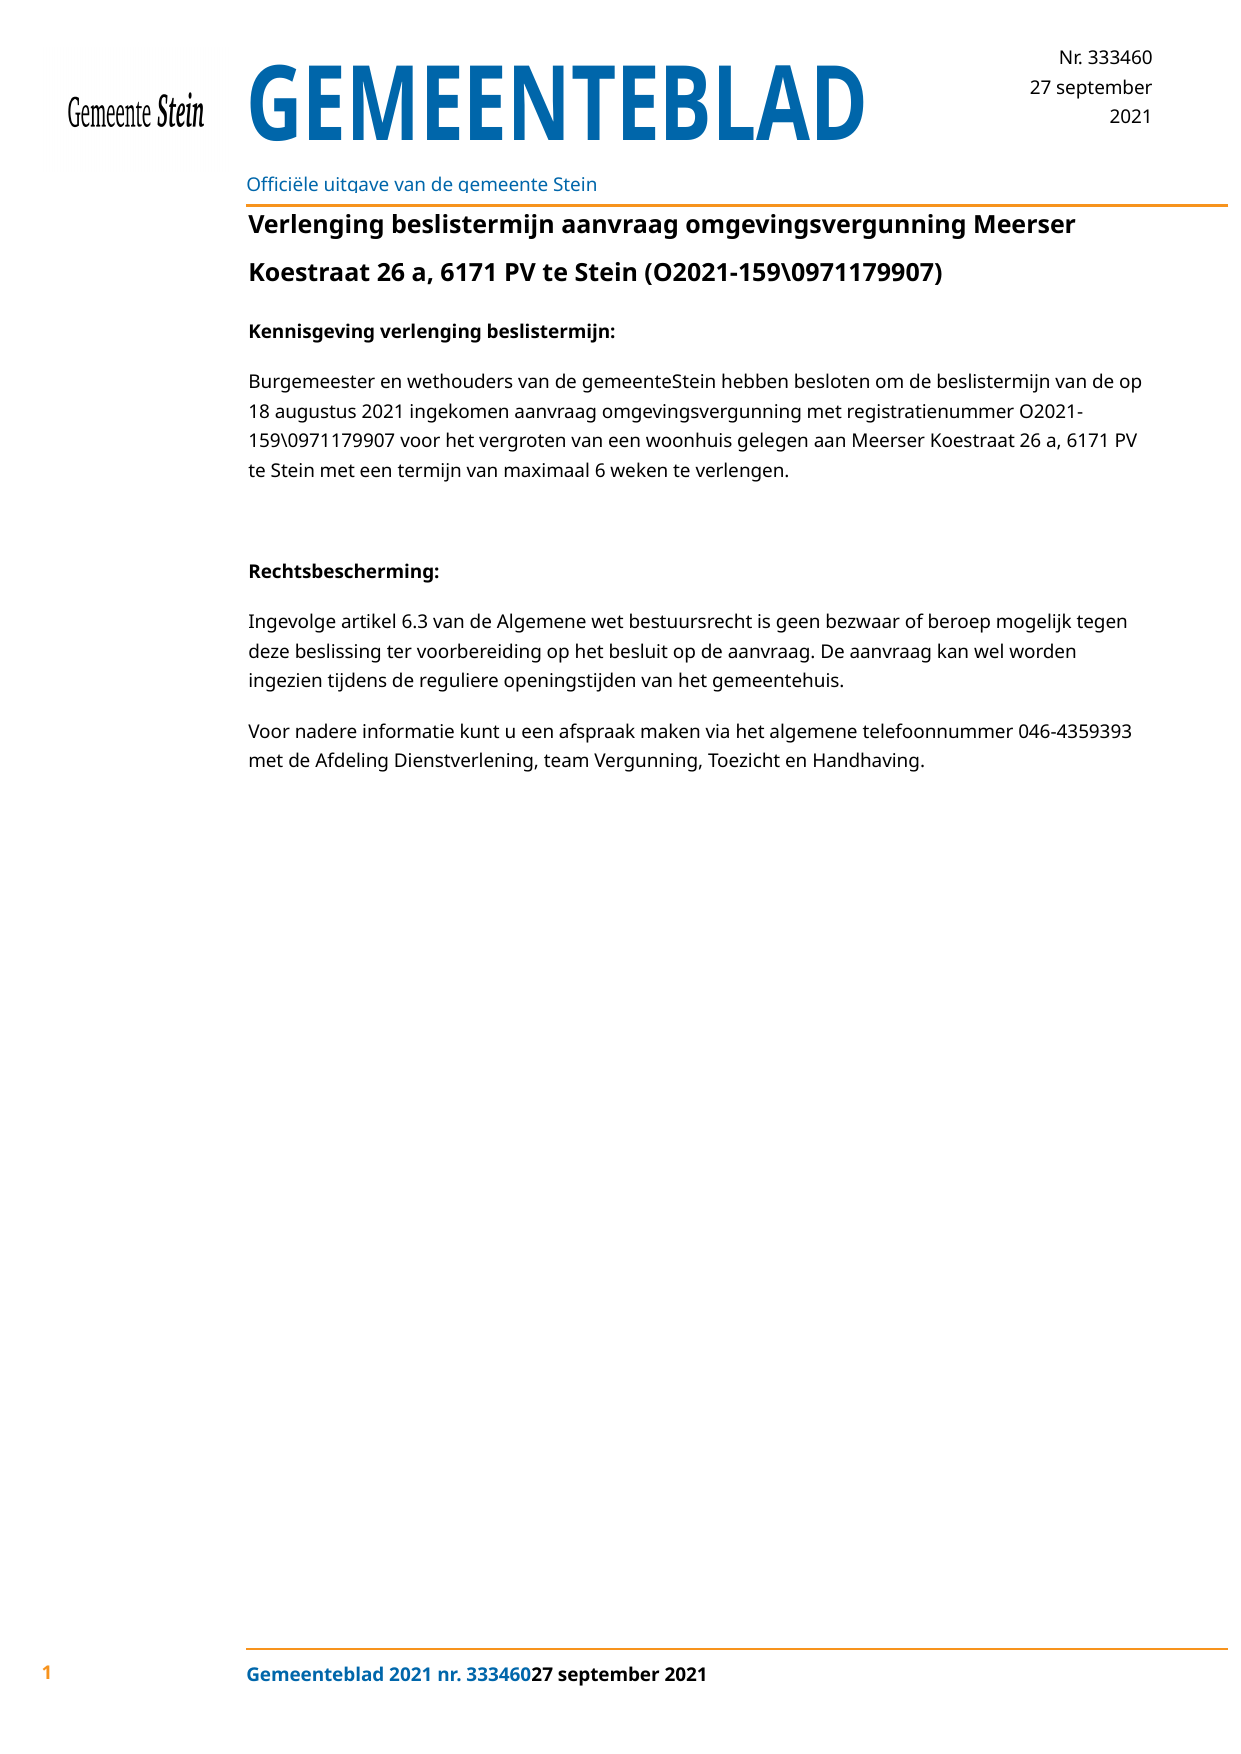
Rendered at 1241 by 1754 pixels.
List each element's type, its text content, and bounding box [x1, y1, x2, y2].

picture [41, 47, 231, 172]
text Kennisgeving verlenging beslistermijn: [248, 318, 1152, 344]
text Rechtsbescherming: [248, 558, 1152, 584]
text Verlenging beslistermijn aanvraag omgevingsvergunning Meerser Koestraat 26 a, 6171 PV te Stein (O2021-159\0971179907) [248, 207, 1152, 288]
text Ingevolge artikel 6.3 van de Algemene wet bestuursrecht is geen bezwaar of beroep mogelijk tegen deze beslissing ter voorbereiding op het besluit op de aanvraag. De aanvraag kan wel worden ingezien tijdens de reguliere openingstijden van het gemeentehuis. [248, 608, 1152, 693]
text Burgemeester en wethouders van de gemeenteStein hebben besloten om de beslistermijn van de op 18 augustus 2021 ingekomen aanvraag omgevingsvergunning met registratienummer O2021-159\0971179907 voor het vergroten van een woonhuis gelegen aan Meerser Koestraat 26 a, 6171 PV te Stein met een termijn van maximaal 6 weken te verlengen. [248, 368, 1152, 483]
text Voor nadere informatie kunt u een afspraak maken via het algemene telefoonnummer 046-4359393 met de Afdeling Dienstverlening, team Vergunning, Toezicht en Handhaving. [248, 718, 1152, 773]
